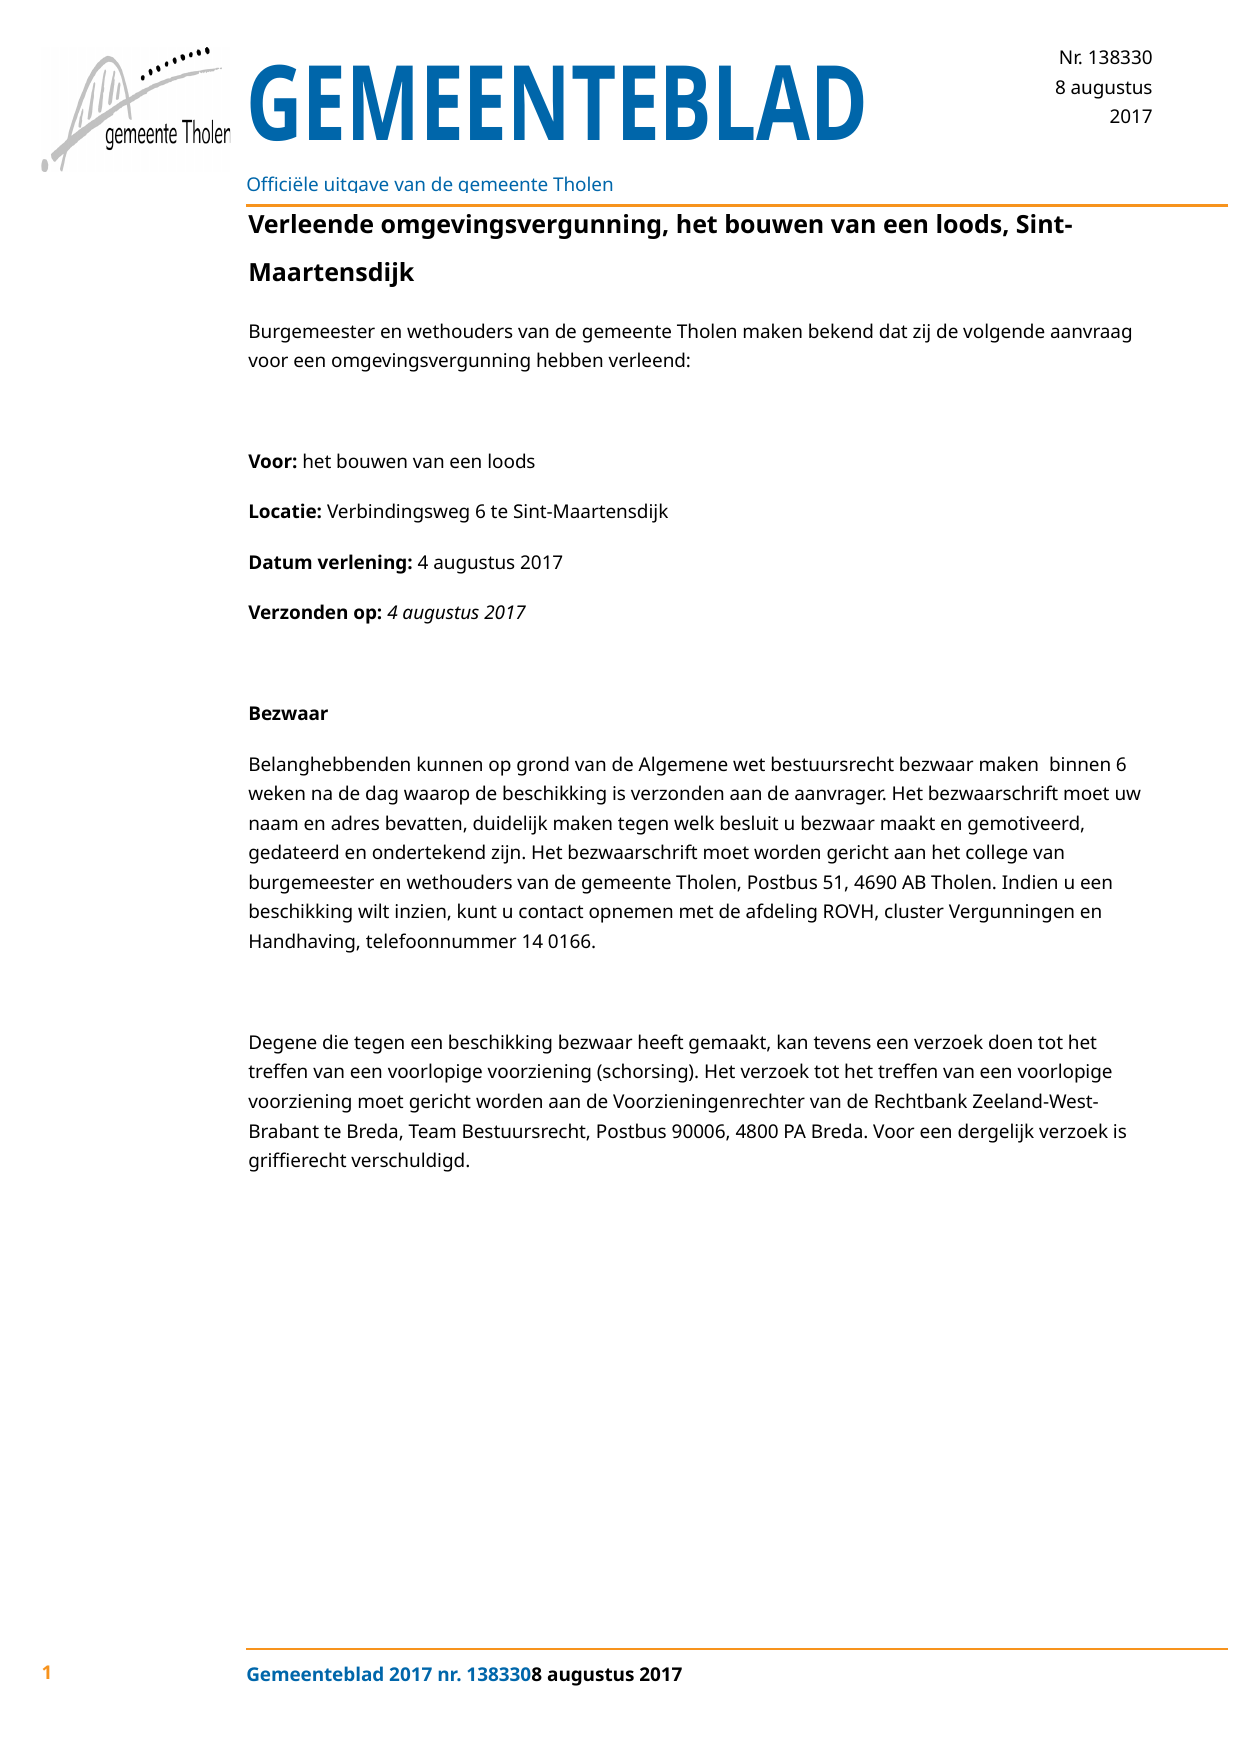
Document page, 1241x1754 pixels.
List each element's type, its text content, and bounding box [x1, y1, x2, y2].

picture [41, 47, 231, 172]
text Verzonden op: 4 augustus 2017 [248, 599, 1152, 625]
text Bezwaar [248, 700, 1152, 726]
text Belanghebbenden kunnen op grond van de Algemene wet bestuursrecht bezwaar maken binnen 6 weken na de dag waarop de beschikking is verzonden aan de aanvrager. Het bezwaarschrift moet uw naam en adres bevatten, duidelijk maken tegen welk besluit u bezwaar maakt en gemotiveerd, gedateerd en ondertekend zijn. Het bezwaarschrift moet worden gericht aan het college van burgemeester en wethouders van de gemeente Tholen, Postbus 51, 4690 AB Tholen. Indien u een beschikking wilt inzien, kunt u contact opnemen met de afdeling ROVH, cluster Vergunningen en Handhaving, telefoonnummer 14 0166. [248, 751, 1152, 954]
text Verleende omgevingsvergunning, het bouwen van een loods, Sint-Maartensdijk [248, 207, 1152, 288]
text Datum verlening: 4 augustus 2017 [248, 549, 1152, 575]
text Locatie: Verbindingsweg 6 te Sint-Maartensdijk [248, 499, 1152, 524]
text Voor: het bouwen van een loods [248, 448, 1152, 474]
text Degene die tegen een beschikking bezwaar heeft gemaakt, kan tevens een verzoek doen tot het treffen van een voorlopige voorziening (schorsing). Het verzoek tot het treffen van een voorlopige voorziening moet gericht worden aan de Voorzieningenrechter van de Rechtbank Zeeland-West-Brabant te Breda, Team Bestuursrecht, Postbus 90006, 4800 PA Breda. Voor een dergelijk verzoek is griffierecht verschuldigd. [248, 1029, 1152, 1173]
text Burgemeester en wethouders van de gemeente Tholen maken bekend dat zij de volgende aanvraag voor een omgevingsvergunning hebben verleend: [248, 318, 1152, 373]
